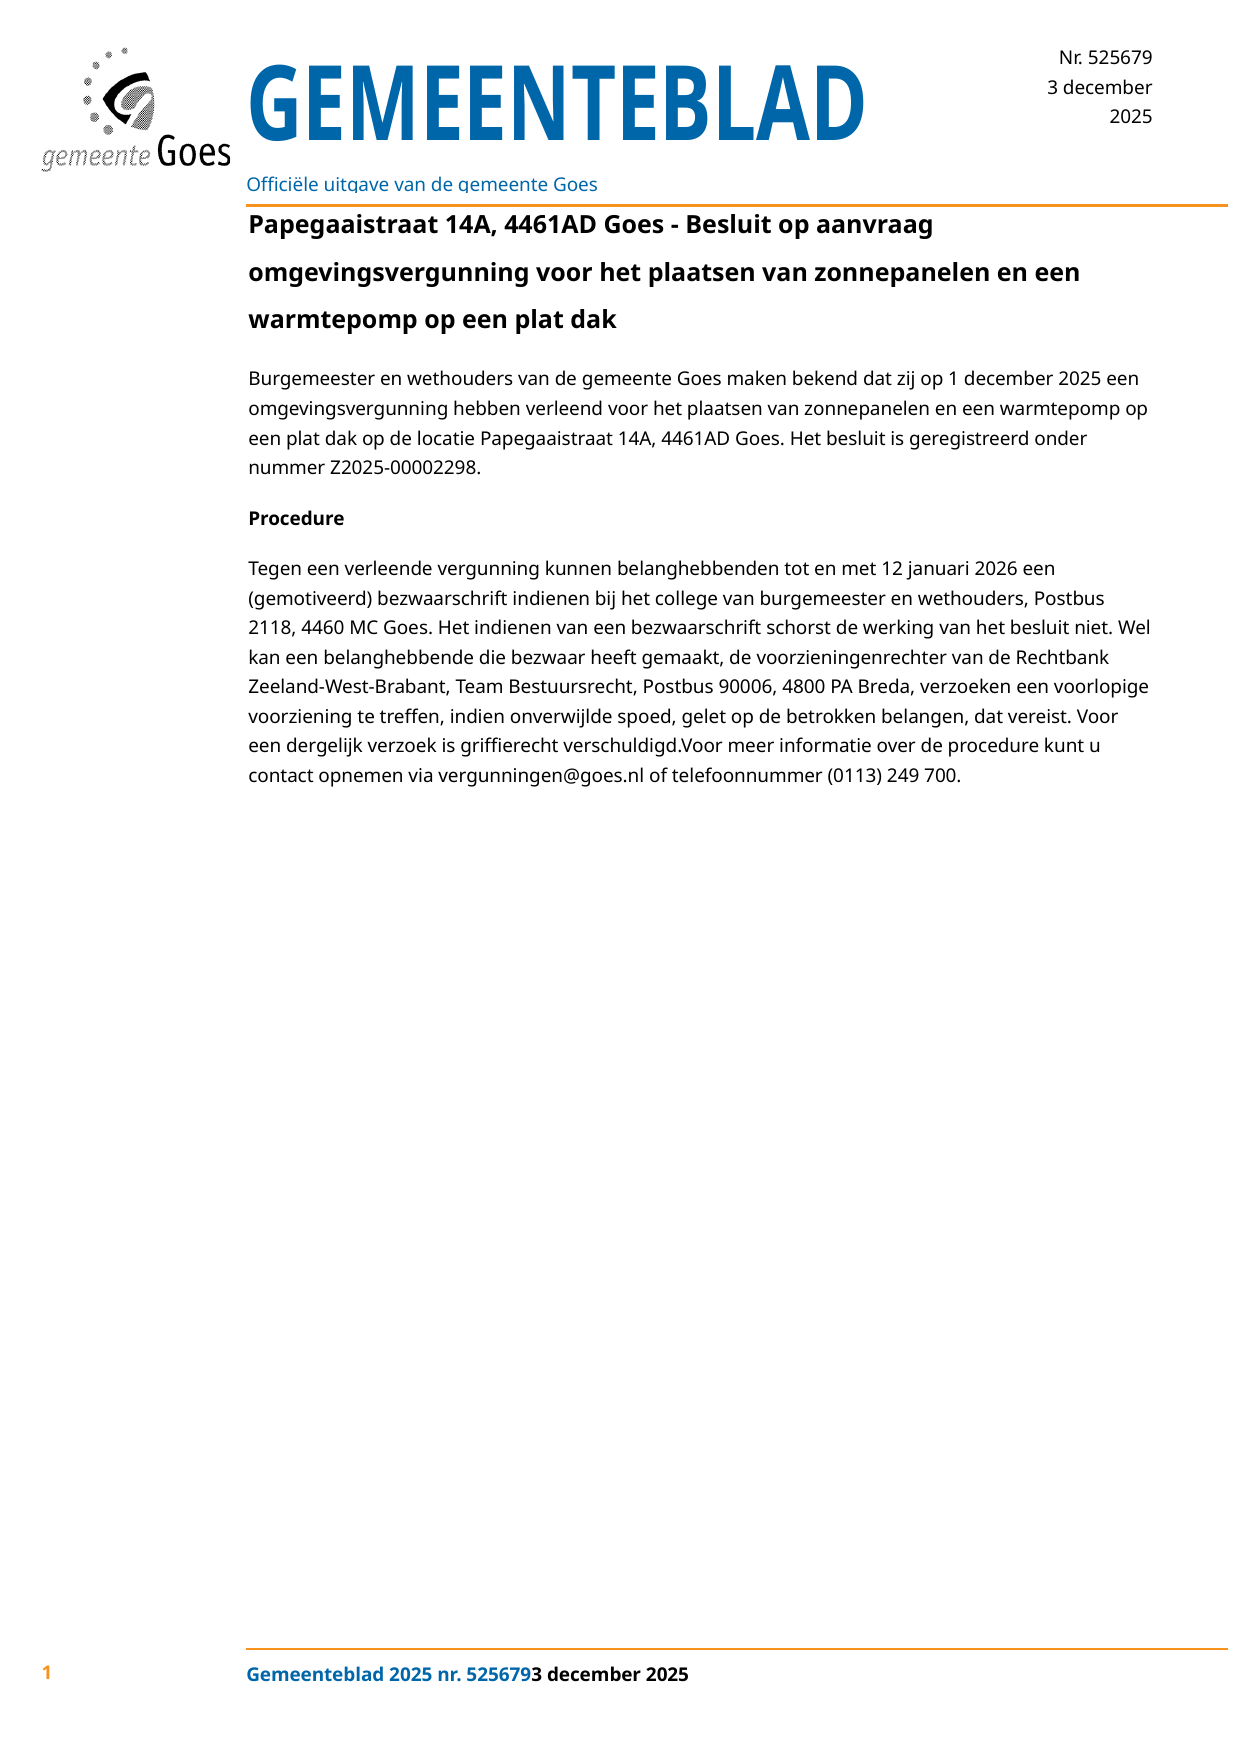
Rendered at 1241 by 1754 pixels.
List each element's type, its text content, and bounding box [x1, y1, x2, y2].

text Papegaaistraat 14A, 4461AD Goes - Besluit op aanvraag omgevingsvergunning voor het plaatsen van zonnepanelen en een warmtepomp op een plat dak [248, 207, 1152, 336]
picture [41, 47, 231, 172]
text Procedure [248, 505, 1152, 530]
text Burgemeester en wethouders van de gemeente Goes maken bekend dat zij op 1 december 2025 een omgevingsvergunning hebben verleend voor het plaatsen van zonnepanelen en een warmtepomp op een plat dak op de locatie Papegaaistraat 14A, 4461AD Goes. Het besluit is geregistreerd onder nummer Z2025-00002298. [248, 366, 1152, 480]
text Tegen een verleende vergunning kunnen belanghebbenden tot en met 12 januari 2026 een (gemotiveerd) bezwaarschrift indienen bij het college van burgemeester en wethouders, Postbus 2118, 4460 MC Goes. Het indienen van een bezwaarschrift schorst de werking van het besluit niet. Wel kan een belanghebbende die bezwaar heeft gemaakt, de voorzieningenrechter van de Rechtbank Zeeland-West-Brabant, Team Bestuursrecht, Postbus 90006, 4800 PA Breda, verzoeken een voorlopige voorziening te treffen, indien onverwijlde spoed, gelet op de betrokken belangen, dat vereist. Voor een dergelijk verzoek is griffierecht verschuldigd.Voor meer informatie over de procedure kunt u contact opnemen via vergunningen@goes.nl of telefoonnummer (0113) 249 700. [248, 555, 1152, 788]
